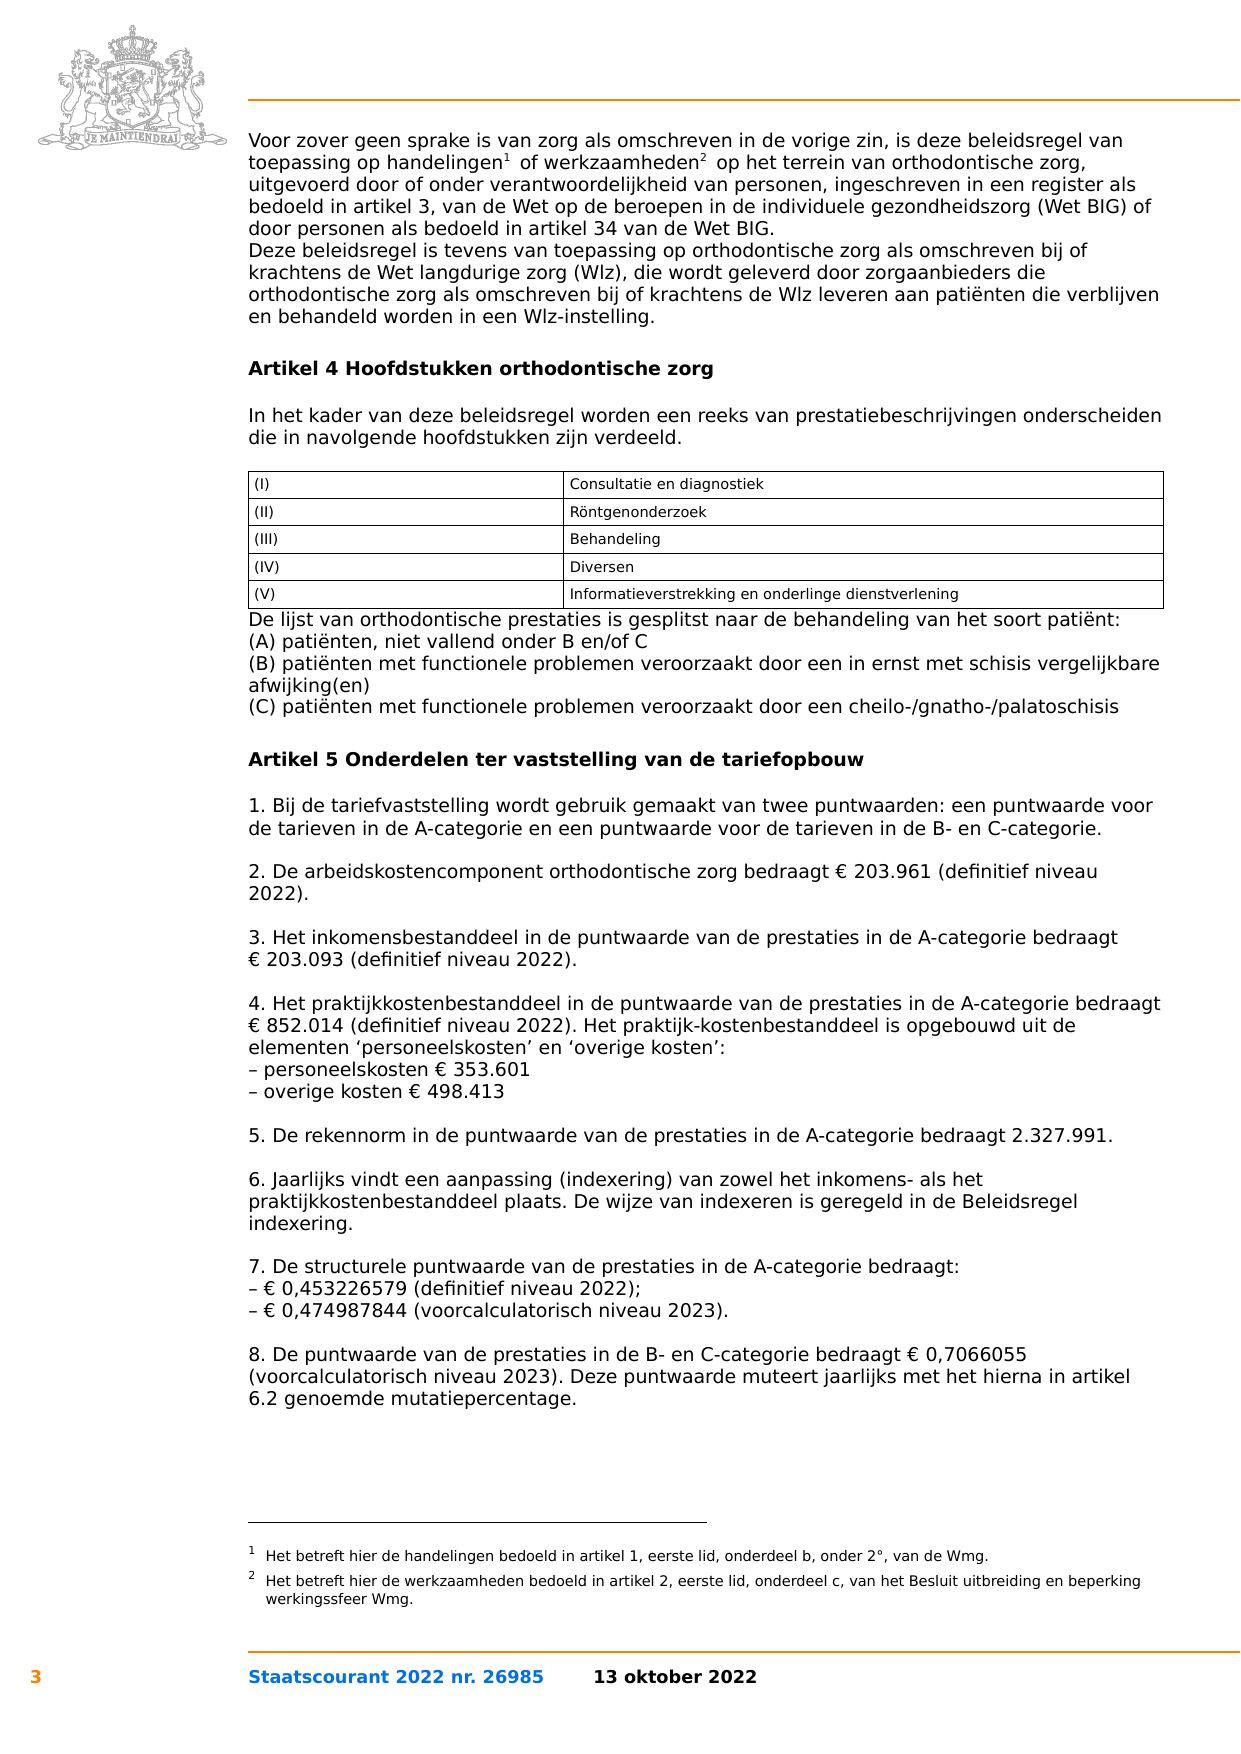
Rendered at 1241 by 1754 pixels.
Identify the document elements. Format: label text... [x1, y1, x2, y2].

text Deze beleidsregel is tevens van toepassing op orthodontische zorg als omschreven bij of krachtens de Wet langdurige zorg (Wlz), die wordt geleverd door zorgaanbieders die orthodontische zorg als omschreven bij of krachtens de Wlz leveren aan patiënten die verblijven en behandeld worden in een Wlz-instelling. [248, 240, 1163, 328]
text Voor zover geen sprake is van zorg als omschreven in de vorige zin, is deze beleidsregel van toepassing op handelingen of werkzaamheden op het terrein van orthodontische zorg, uitgevoerd door of onder verantwoordelijkheid van personen, ingeschreven in een register als bedoeld in artikel 3, van de Wet op de beroepen in de individuele gezondheidszorg (Wet BIG) of door personen als bedoeld in artikel 34 van de Wet BIG. [248, 130, 1163, 240]
table_header Consultatie en diagnostiek [564, 472, 1163, 498]
text 7. De structurele puntwaarde van de prestaties in de A-categorie bedraagt: [248, 1256, 1163, 1278]
table_cell (IV) [249, 554, 563, 580]
text In het kader van deze beleidsregel worden een reeks van prestatiebeschrijvingen onderscheiden die in navolgende hoofdstukken zijn verdeeld. [248, 405, 1163, 449]
text (A) patiënten, niet vallend onder B en/of C [248, 631, 1163, 652]
text 5. De rekennorm in de puntwaarde van de prestaties in de A-categorie bedraagt 2.327.991. [248, 1125, 1163, 1147]
text – overige kosten € 498.413 [248, 1081, 1163, 1103]
text Het betreft hier de werkzaamheden bedoeld in artikel 2, eerste lid, onderdeel c, van het Besluit uitbreiding en beperking werkingssfeer Wmg. [248, 1569, 1163, 1608]
text 3. Het inkomensbestanddeel in de puntwaarde van de prestaties in de A-categorie bedraagt € 203.093 (definitief niveau 2022). [248, 927, 1163, 971]
text De lijst van orthodontische prestaties is gesplitst naar de behandeling van het soort patiënt: [248, 609, 1163, 631]
table_cell (II) [249, 499, 563, 525]
text 6. Jaarlijks vindt een aanpassing (indexering) van zowel het inkomens- als het praktijkkostenbestanddeel plaats. De wijze van indexeren is geregeld in de Beleidsregel indexering. [248, 1168, 1163, 1234]
subtitle Artikel 4 Hoofdstukken orthodontische zorg [248, 358, 1163, 380]
text 8. De puntwaarde van de prestaties in de B- en C-categorie bedraagt € 0,7066055 (voorcalculatorisch niveau 2023). Deze puntwaarde muteert jaarlijks met het hierna in artikel 6.2 genoemde mutatiepercentage. [248, 1344, 1163, 1410]
text Het betreft hier de handelingen bedoeld in artikel 1, eerste lid, onderdeel b, onder 2°, van de Wmg. [248, 1544, 1163, 1566]
text 4. Het praktijkkostenbestanddeel in de puntwaarde van de prestaties in de A-categorie bedraagt € 852.014 (definitief niveau 2022). Het praktijk-kostenbestanddeel is opgebouwd uit de elementen ‘personeelskosten’ en ‘overige kosten’: [248, 993, 1163, 1059]
text – personeelskosten € 353.601 [248, 1059, 1163, 1081]
text 1. Bij de tariefvaststelling wordt gebruik gemaakt van twee puntwaarden: een puntwaarde voor de tarieven in de A-categorie en een puntwaarde voor de tarieven in de B- en C-categorie. [248, 795, 1163, 839]
table_cell (III) [249, 526, 563, 553]
text (C) patiënten met functionele problemen veroorzaakt door een cheilo-/gnatho-/palatoschisis [248, 696, 1163, 718]
text 2. De arbeidskostencomponent orthodontische zorg bedraagt € 203.961 (definitief niveau 2022). [248, 861, 1163, 905]
text – € 0,474987844 (voorcalculatorisch niveau 2023). [248, 1300, 1163, 1322]
picture [38, 25, 227, 150]
table_cell Röntgenonderzoek [564, 499, 1163, 525]
subtitle Artikel 5 Onderdelen ter vaststelling van de tariefopbouw [248, 748, 1163, 770]
table_header (I) [249, 472, 563, 498]
text (B) patiënten met functionele problemen veroorzaakt door een in ernst met schisis vergelijkbare afwijking(en) [248, 652, 1163, 696]
table_cell Behandeling [564, 526, 1163, 553]
table_cell Diversen [564, 554, 1163, 580]
text – € 0,453226579 (definitief niveau 2022); [248, 1278, 1163, 1300]
table_cell Informatieverstrekking en onderlinge dienstverlening [564, 581, 1163, 607]
table_cell (V) [249, 581, 563, 607]
